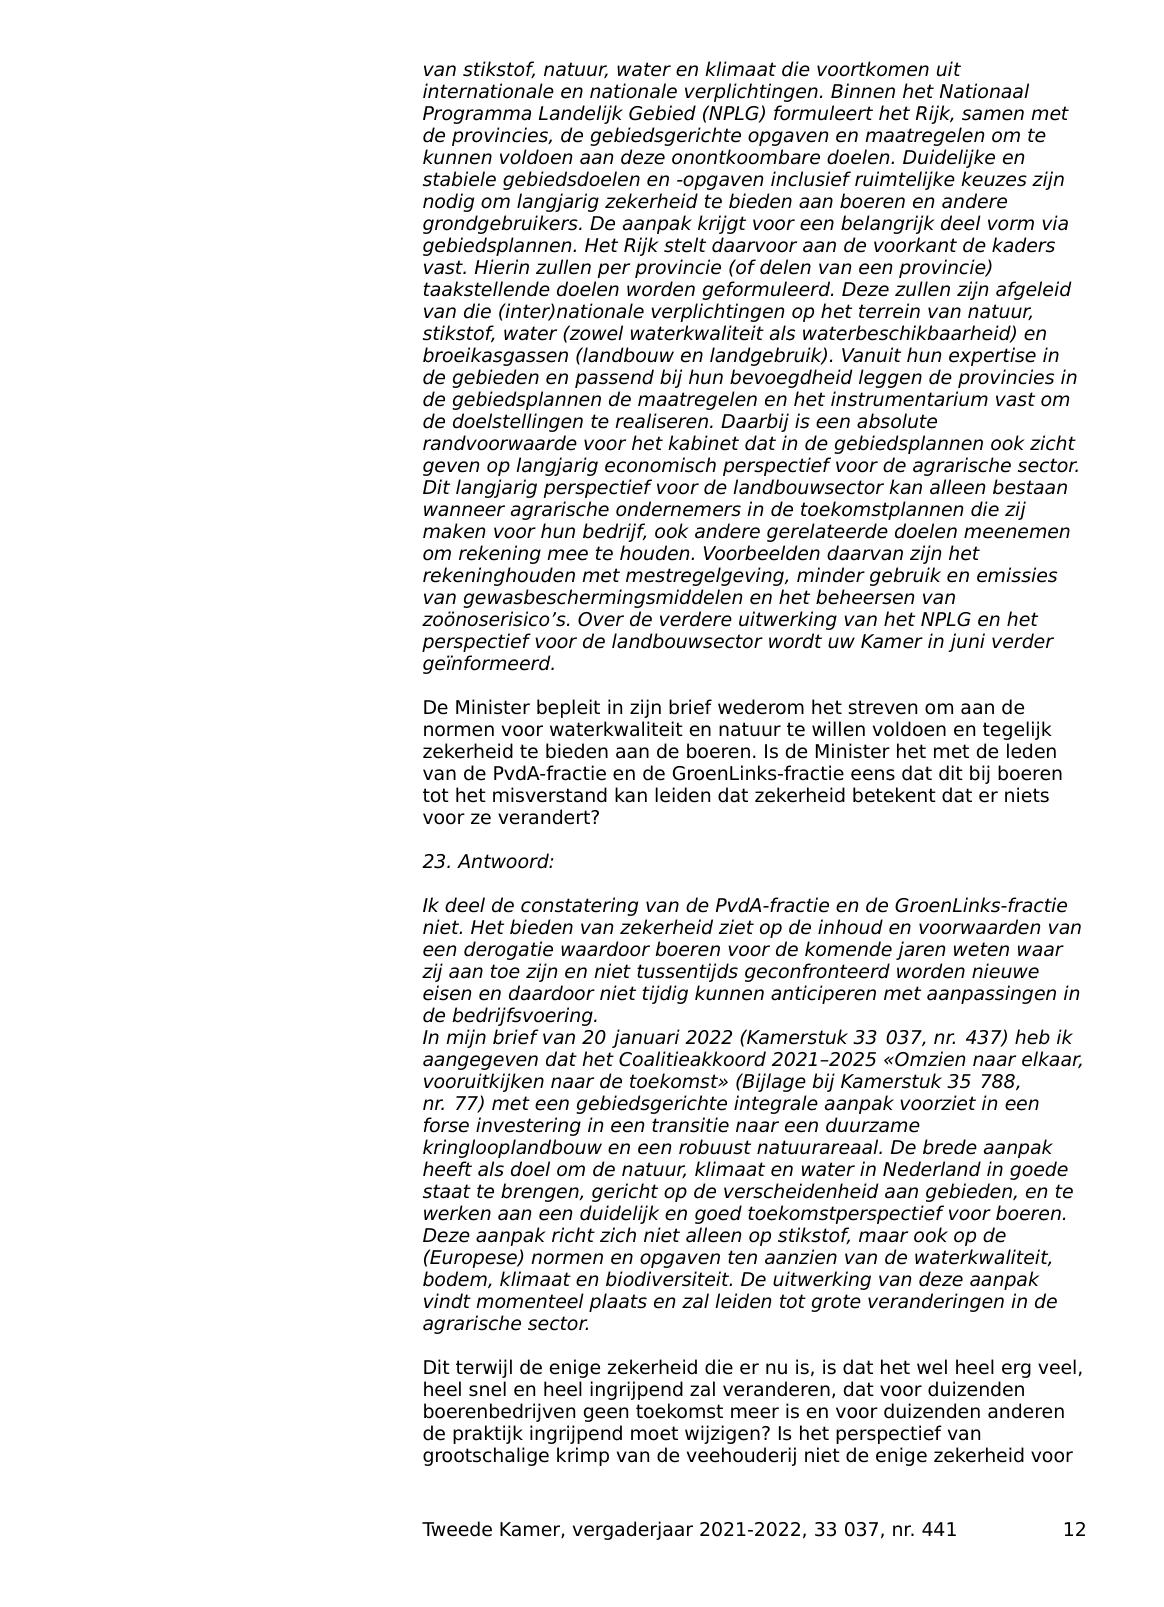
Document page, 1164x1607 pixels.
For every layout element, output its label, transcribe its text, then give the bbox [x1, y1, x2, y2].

subtitle 23. Antwoord: [422, 851, 1087, 873]
text van stikstof, natuur, water en klimaat die voortkomen uit internationale en nationale verplichtingen. Binnen het Nationaal Programma Landelijk Gebied (NPLG) formuleert het Rijk, samen met de provincies, de gebiedsgerichte opgaven en maatregelen om te kunnen voldoen aan deze onontkoombare doelen. Duidelijke en stabiele gebiedsdoelen en -opgaven inclusief ruimtelijke keuzes zijn nodig om langjarig zekerheid te bieden aan boeren en andere grondgebruikers. De aanpak krijgt voor een belangrijk deel vorm via gebiedsplannen. Het Rijk stelt daarvoor aan de voorkant de kaders vast. Hierin zullen per provincie (of delen van een provincie) taakstellende doelen worden geformuleerd. Deze zullen zijn afgeleid van die (inter)nationale verplichtingen op het terrein van natuur, stikstof, water (zowel waterkwaliteit als waterbeschikbaarheid) en broeikasgassen (landbouw en landgebruik). Vanuit hun expertise in de gebieden en passend bij hun bevoegdheid leggen de provincies in de gebiedsplannen de maatregelen en het instrumentarium vast om de doelstellingen te realiseren. Daarbij is een absolute randvoorwaarde voor het kabinet dat in de gebiedsplannen ook zicht geven op langjarig economisch perspectief voor de agrarische sector. Dit langjarig perspectief voor de landbouwsector kan alleen bestaan wanneer agrarische ondernemers in de toekomstplannen die zij maken voor hun bedrijf, ook andere gerelateerde doelen meenemen om rekening mee te houden. Voorbeelden daarvan zijn het rekeninghouden met mestregelgeving, minder gebruik en emissies van gewasbeschermingsmiddelen en het beheersen van zoönoserisico’s. Over de verdere uitwerking van het NPLG en het perspectief voor de landbouwsector wordt uw Kamer in juni verder geïnformeerd. [422, 59, 1087, 674]
text De Minister bepleit in zijn brief wederom het streven om aan de normen voor waterkwaliteit en natuur te willen voldoen en tegelijk zekerheid te bieden aan de boeren. Is de Minister het met de leden van de PvdA-fractie en de GroenLinks-fractie eens dat dit bij boeren tot het misverstand kan leiden dat zekerheid betekent dat er niets voor ze verandert? [422, 697, 1087, 828]
text Ik deel de constatering van de PvdA-fractie en de GroenLinks-fractie niet. Het bieden van zekerheid ziet op de inhoud en voorwaarden van een derogatie waardoor boeren voor de komende jaren weten waar zij aan toe zijn en niet tussentijds geconfronteerd worden nieuwe eisen en daardoor niet tijdig kunnen anticiperen met aanpassingen in de bedrijfsvoering. [422, 895, 1087, 1027]
text In mijn brief van 20 januari 2022 (Kamerstuk 33 037, nr. 437) heb ik aangegeven dat het Coalitieakkoord 2021–2025 «Omzien naar elkaar, vooruitkijken naar de toekomst» (Bijlage bij Kamerstuk 35 788, nr. 77) met een gebiedsgerichte integrale aanpak voorziet in een forse investering in een transitie naar een duurzame kringlooplandbouw en een robuust natuurareaal. De brede aanpak heeft als doel om de natuur, klimaat en water in Nederland in goede staat te brengen, gericht op de verscheidenheid aan gebieden, en te werken aan een duidelijk en goed toekomstperspectief voor boeren. Deze aanpak richt zich niet alleen op stikstof, maar ook op de (Europese) normen en opgaven ten aanzien van de waterkwaliteit, bodem, klimaat en biodiversiteit. De uitwerking van deze aanpak vindt momenteel plaats en zal leiden tot grote veranderingen in de agrarische sector. [422, 1027, 1087, 1334]
text Dit terwijl de enige zekerheid die er nu is, is dat het wel heel erg veel, heel snel en heel ingrijpend zal veranderen, dat voor duizenden boerenbedrijven geen toekomst meer is en voor duizenden anderen de praktijk ingrijpend moet wijzigen? Is het perspectief van grootschalige krimp van de veehouderij niet de enige zekerheid voor [422, 1357, 1087, 1467]
